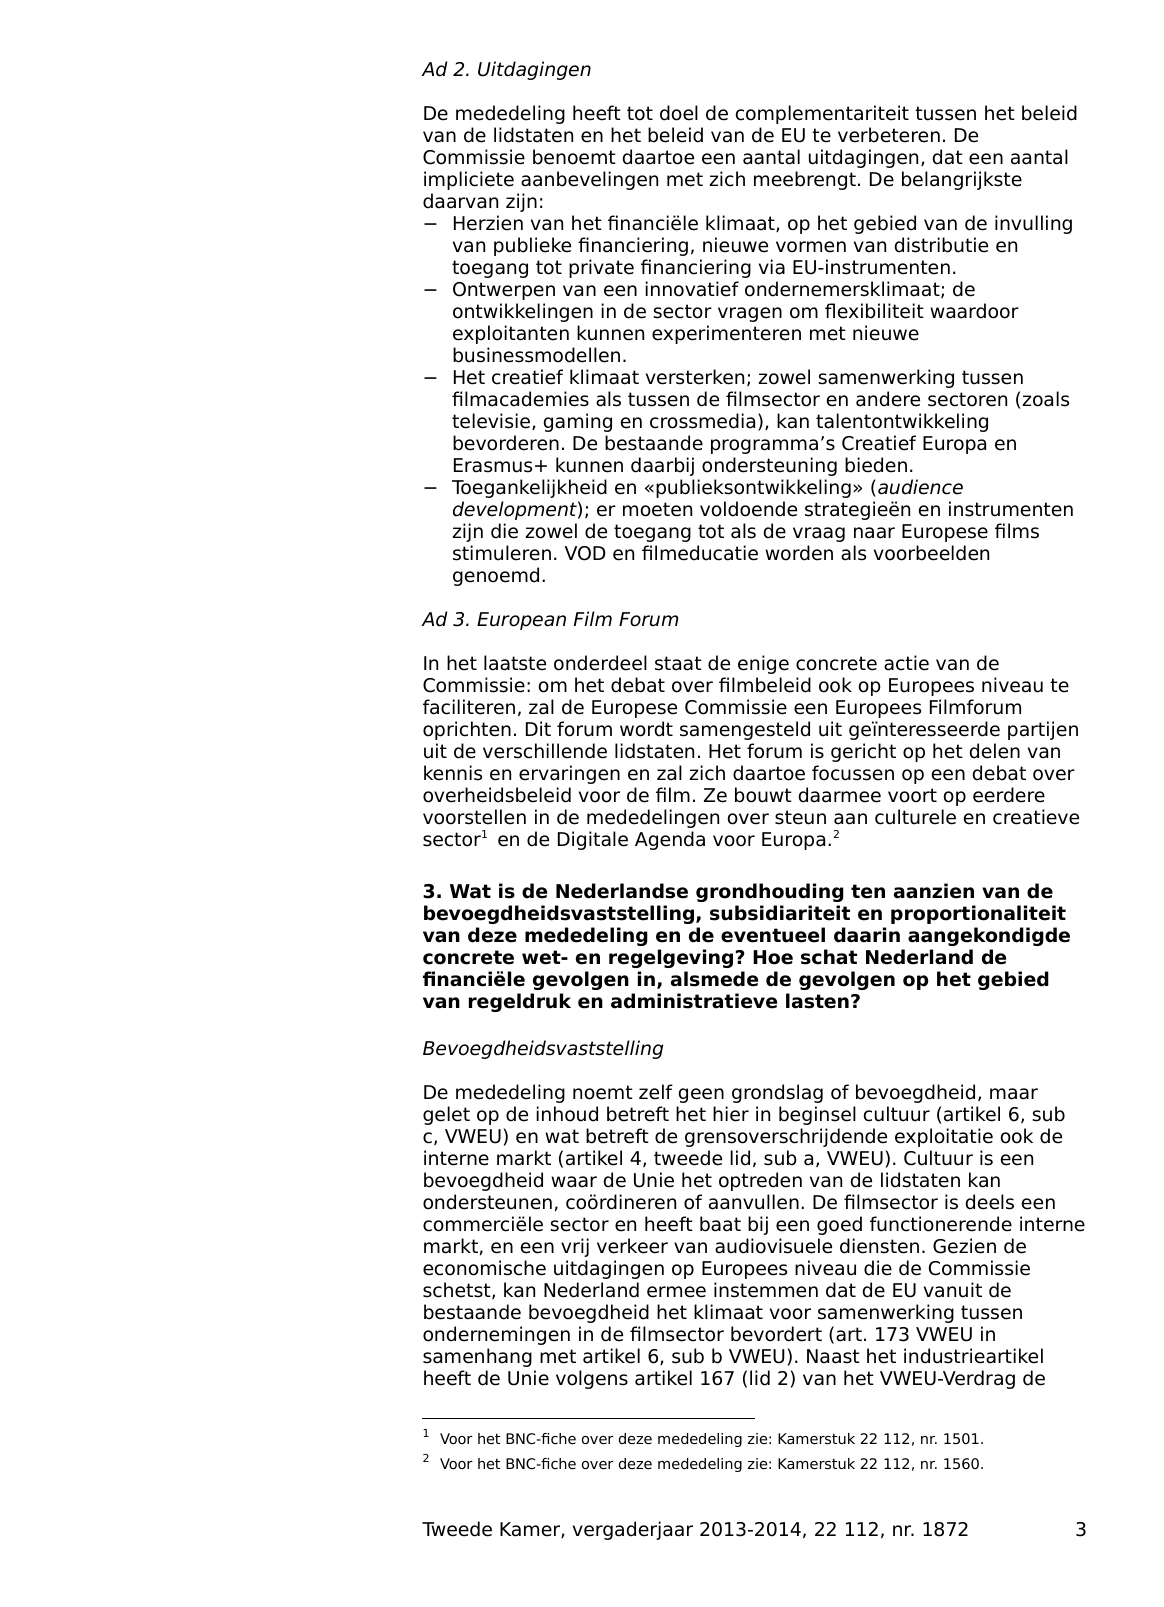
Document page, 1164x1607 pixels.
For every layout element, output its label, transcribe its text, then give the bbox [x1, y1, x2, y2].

text In het laatste onderdeel staat de enige concrete actie van de Commissie: om het debat over filmbeleid ook op Europees niveau te faciliteren, zal de Europese Commissie een Europees Filmforum oprichten. Dit forum wordt samengesteld uit geïnteresseerde partijen uit de verschillende lidstaten. Het forum is gericht op het delen van kennis en ervaringen en zal zich daartoe focussen op een debat over overheidsbeleid voor de film. Ze bouwt daarmee voort op eerdere voorstellen in de mededelingen over steun aan culturele en creatieve sector en de Digitale Agenda voor Europa. [422, 653, 1087, 851]
text − Het creatief klimaat versterken; zowel samenwerking tussen filmacademies als tussen de filmsector en andere sectoren (zoals televisie, gaming en crossmedia), kan talentontwikkeling bevorderen. De bestaande programma’s Creatief Europa en Erasmus+ kunnen daarbij ondersteuning bieden. [422, 367, 1087, 477]
subtitle 3. Wat is de Nederlandse grondhouding ten aanzien van de bevoegdheidsvaststelling, subsidiariteit en proportionaliteit van deze mededeling en de eventueel daarin aangekondigde concrete wet- en regelgeving? Hoe schat Nederland de financiële gevolgen in, alsmede de gevolgen op het gebied van regeldruk en administratieve lasten? [422, 881, 1087, 1013]
subtitle Ad 3. European Film Forum [422, 609, 1087, 631]
text − Toegankelijkheid en «publieksontwikkeling» (audience development); er moeten voldoende strategieën en instrumenten zijn die zowel de toegang tot als de vraag naar Europese films stimuleren. VOD en filmeducatie worden als voorbeelden genoemd. [422, 477, 1087, 587]
text De mededeling heeft tot doel de complementariteit tussen het beleid van de lidstaten en het beleid van de EU te verbeteren. De Commissie benoemt daartoe een aantal uitdagingen, dat een aantal impliciete aanbevelingen met zich meebrengt. De belangrijkste daarvan zijn: [422, 103, 1087, 213]
subtitle Bevoegdheidsvaststelling [422, 1038, 1087, 1060]
text De mededeling noemt zelf geen grondslag of bevoegdheid, maar gelet op de inhoud betreft het hier in beginsel cultuur (artikel 6, sub c, VWEU) en wat betreft de grensoverschrijdende exploitatie ook de interne markt (artikel 4, tweede lid, sub a, VWEU). Cultuur is een bevoegdheid waar de Unie het optreden van de lidstaten kan ondersteunen, coördineren of aanvullen. De filmsector is deels een commerciële sector en heeft baat bij een goed functionerende interne markt, en een vrij verkeer van audiovisuele diensten. Gezien de economische uitdagingen op Europees niveau die de Commissie schetst, kan Nederland ermee instemmen dat de EU vanuit de bestaande bevoegdheid het klimaat voor samenwerking tussen ondernemingen in de filmsector bevordert (art. 173 VWEU in samenhang met artikel 6, sub b VWEU). Naast het industrieartikel heeft de Unie volgens artikel 167 (lid 2) van het VWEU-Verdrag de [422, 1082, 1087, 1390]
subtitle Ad 2. Uitdagingen [422, 59, 1087, 81]
text Voor het BNC-fiche over deze mededeling zie: Kamerstuk 22 112, nr. 1501. [422, 1427, 1087, 1449]
text − Herzien van het financiële klimaat, op het gebied van de invulling van publieke financiering, nieuwe vormen van distributie en toegang tot private financiering via EU-instrumenten. [422, 213, 1087, 279]
text Voor het BNC-fiche over deze mededeling zie: Kamerstuk 22 112, nr. 1560. [422, 1452, 1087, 1474]
text − Ontwerpen van een innovatief ondernemersklimaat; de ontwikkelingen in de sector vragen om flexibiliteit waardoor exploitanten kunnen experimenteren met nieuwe businessmodellen. [422, 279, 1087, 367]
